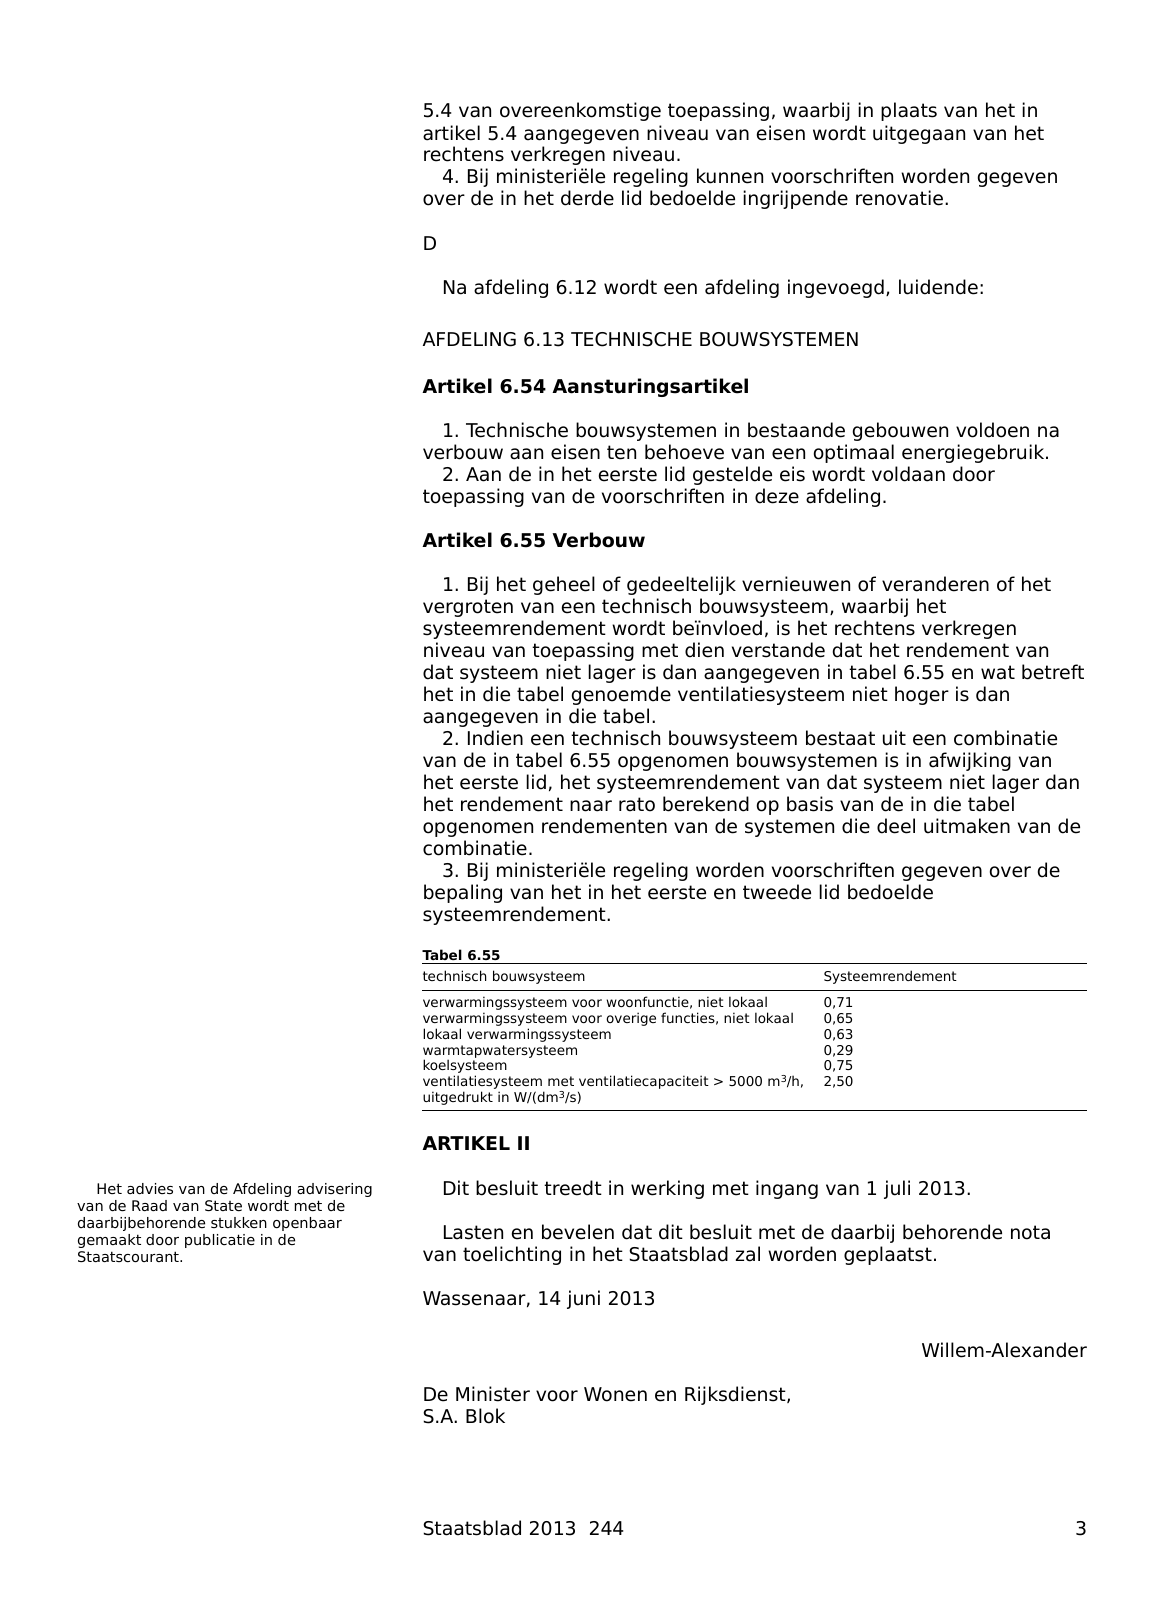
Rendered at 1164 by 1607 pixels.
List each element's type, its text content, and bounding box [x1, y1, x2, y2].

table_cell Systeemrendement [818, 964, 1087, 989]
text 2. Aan de in het eerste lid gestelde eis wordt voldaan door toepassing van de voorschriften in deze afdeling. [422, 464, 1087, 508]
subtitle Artikel 6.55 Verbouw [422, 530, 1087, 552]
table_header Tabel 6.55 [422, 948, 1087, 963]
subtitle ARTIKEL II [422, 1133, 1087, 1155]
text De Minister voor Wonen en Rijksdienst, S.A. Blok [422, 1384, 1087, 1428]
table_cell 0,65 [818, 1011, 1087, 1027]
table_cell technisch bouwsysteem [422, 964, 817, 989]
text D [422, 232, 1087, 254]
text 3. Bij ministeriële regeling worden voorschriften gegeven over de bepaling van het in het eerste en tweede lid bedoelde systeemrendement. [422, 860, 1087, 926]
table_cell 0,29 [818, 1043, 1087, 1058]
text Wassenaar, 14 juni 2013 [422, 1288, 1087, 1310]
table_cell verwarmingssysteem voor woonfunctie, niet lokaal [422, 991, 817, 1011]
table_cell koelsysteem [422, 1058, 817, 1074]
table_cell 2,50 [818, 1074, 1087, 1110]
subtitle AFDELING 6.13 TECHNISCHE BOUWSYSTEMEN [422, 329, 1087, 351]
text 1. Bij het geheel of gedeeltelijk vernieuwen of veranderen of het vergroten van een technisch bouwsysteem, waarbij het systeemrendement wordt beïnvloed, is het rechtens verkregen niveau van toepassing met dien verstande dat het rendement van dat systeem niet lager is dan aangegeven in tabel 6.55 en wat betreft het in die tabel genoemde ventilatiesysteem niet hoger is dan aangegeven in die tabel. [422, 574, 1087, 728]
table_cell ventilatiesysteem met ventilatiecapaciteit > 5000 m3/h, uitgedrukt in W/(dm3/s) [422, 1074, 817, 1110]
text Na afdeling 6.12 wordt een afdeling ingevoegd, luidende: [422, 277, 1087, 299]
text 2. Indien een technisch bouwsysteem bestaat uit een combinatie van de in tabel 6.55 opgenomen bouwsystemen is in afwijking van het eerste lid, het systeemrendement van dat systeem niet lager dan het rendement naar rato berekend op basis van de in die tabel opgenomen rendementen van de systemen die deel uitmaken van de combinatie. [422, 728, 1087, 860]
table_cell 0,63 [818, 1027, 1087, 1042]
text 5.4 van overeenkomstige toepassing, waarbij in plaats van het in artikel 5.4 aangegeven niveau van eisen wordt uitgegaan van het rechtens verkregen niveau. [422, 100, 1087, 166]
text 4. Bij ministeriële regeling kunnen voorschriften worden gegeven over de in het derde lid bedoelde ingrijpende renovatie. [422, 166, 1087, 210]
text Het advies van de Afdeling advisering van de Raad van State wordt met de daarbijbehorende stukken openbaar gemaakt door publicatie in de Staatscourant. [77, 1181, 396, 1266]
text 1. Technische bouwsystemen in bestaande gebouwen voldoen na verbouw aan eisen ten behoeve van een optimaal energiegebruik. [422, 420, 1087, 464]
subtitle Artikel 6.54 Aansturingsartikel [422, 376, 1087, 398]
text Lasten en bevelen dat dit besluit met de daarbij behorende nota van toelichting in het Staatsblad zal worden geplaatst. [422, 1222, 1087, 1266]
text Dit besluit treedt in werking met ingang van 1 juli 2013. [422, 1177, 1087, 1199]
table_cell 0,75 [818, 1058, 1087, 1074]
table_cell warmtapwatersysteem [422, 1043, 817, 1058]
table_cell verwarmingssysteem voor overige functies, niet lokaal [422, 1011, 817, 1027]
text Willem-Alexander [422, 1340, 1087, 1362]
table_cell lokaal verwarmingssysteem [422, 1027, 817, 1042]
table_cell 0,71 [818, 991, 1087, 1011]
